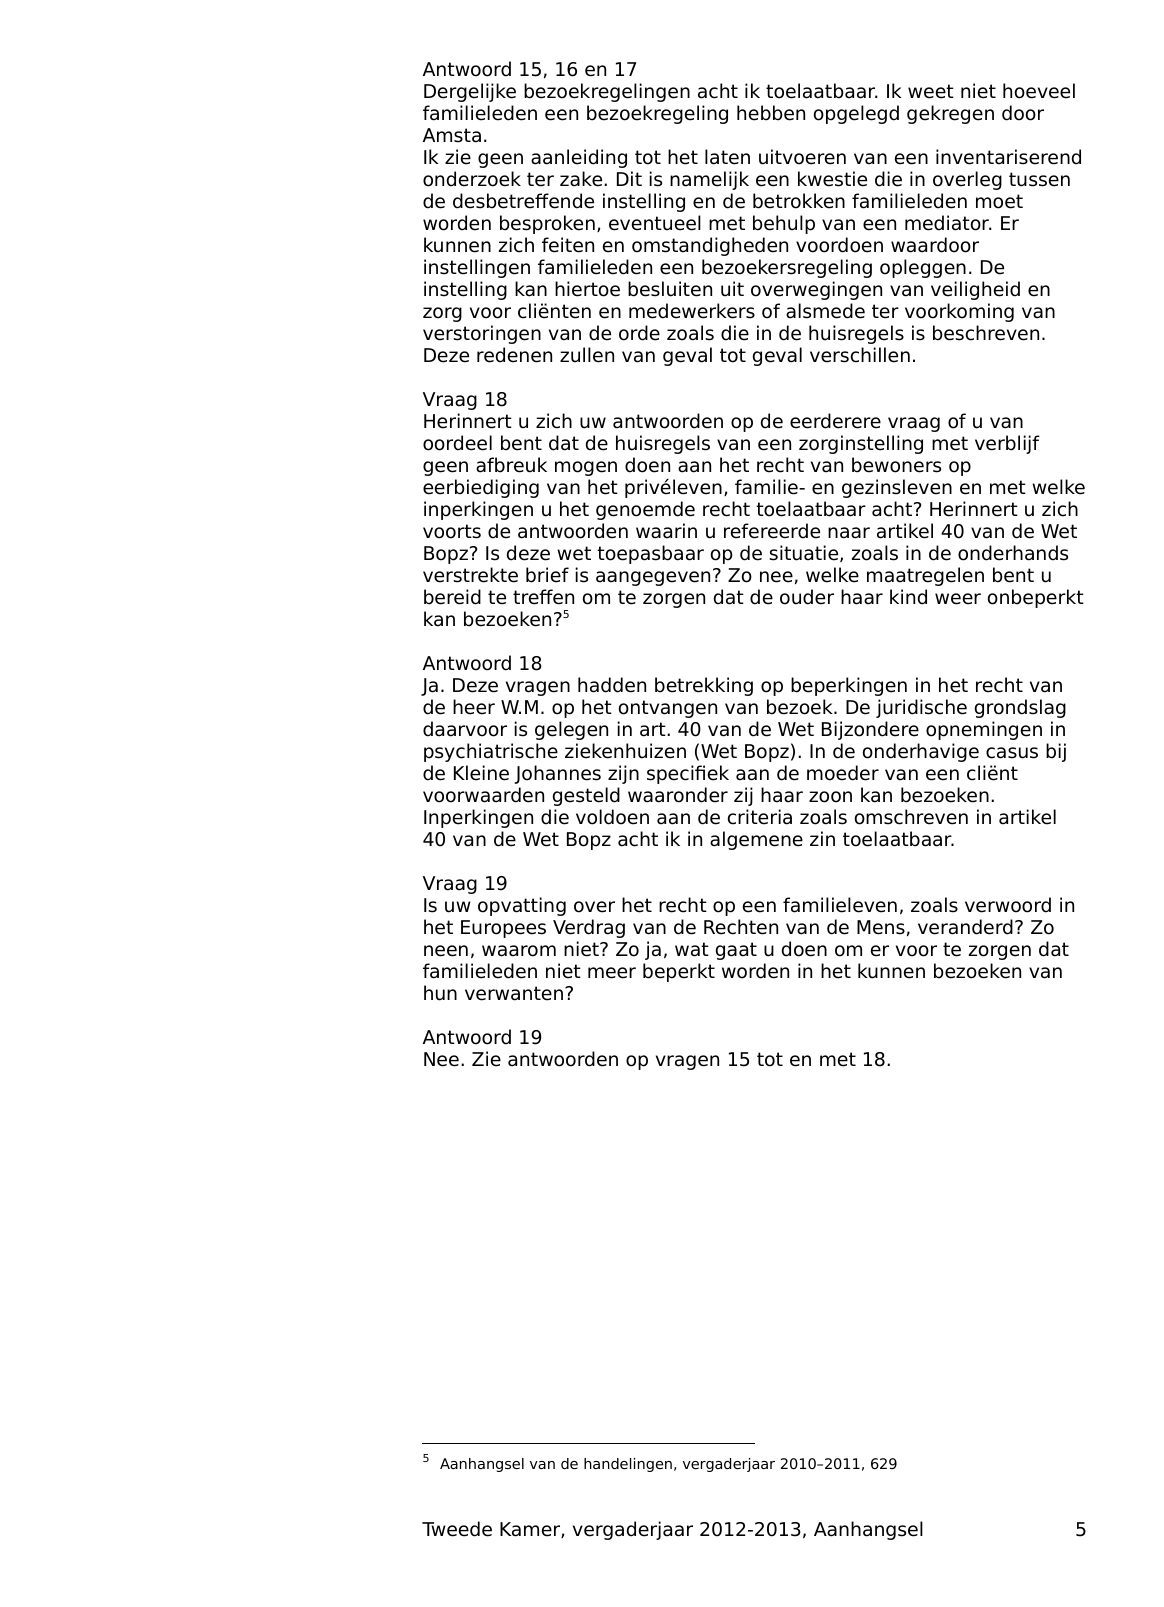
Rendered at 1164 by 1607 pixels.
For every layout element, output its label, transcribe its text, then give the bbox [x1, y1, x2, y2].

text Vraag 19 [422, 873, 1087, 895]
text Dergelijke bezoekregelingen acht ik toelaatbaar. Ik weet niet hoeveel familieleden een bezoekregeling hebben opgelegd gekregen door Amsta. [422, 81, 1087, 147]
text Is uw opvatting over het recht op een familieleven, zoals verwoord in het Europees Verdrag van de Rechten van de Mens, veranderd? Zo neen, waarom niet? Zo ja, wat gaat u doen om er voor te zorgen dat familieleden niet meer beperkt worden in het kunnen bezoeken van hun verwanten? [422, 895, 1087, 1005]
text Ja. Deze vragen hadden betrekking op beperkingen in het recht van de heer W.M. op het ontvangen van bezoek. De juridische grondslag daarvoor is gelegen in art. 40 van de Wet Bijzondere opnemingen in psychiatrische ziekenhuizen (Wet Bopz). In de onderhavige casus bij de Kleine Johannes zijn specifiek aan de moeder van een cliënt voorwaarden gesteld waaronder zij haar zoon kan bezoeken. Inperkingen die voldoen aan de criteria zoals omschreven in artikel 40 van de Wet Bopz acht ik in algemene zin toelaatbaar. [422, 675, 1087, 851]
text Antwoord 15, 16 en 17 [422, 59, 1087, 81]
text Aanhangsel van de handelingen, vergaderjaar 2010–2011, 629 [422, 1452, 1087, 1474]
text Antwoord 19 [422, 1027, 1087, 1049]
text Ik zie geen aanleiding tot het laten uitvoeren van een inventariserend onderzoek ter zake. Dit is namelijk een kwestie die in overleg tussen de desbetreffende instelling en de betrokken familieleden moet worden besproken, eventueel met behulp van een mediator. Er kunnen zich feiten en omstandigheden voordoen waardoor instellingen familieleden een bezoekersregeling opleggen. De instelling kan hiertoe besluiten uit overwegingen van veiligheid en zorg voor cliënten en medewerkers of alsmede ter voorkoming van verstoringen van de orde zoals die in de huisregels is beschreven. Deze redenen zullen van geval tot geval verschillen. [422, 147, 1087, 367]
text Nee. Zie antwoorden op vragen 15 tot en met 18. [422, 1049, 1087, 1071]
text Herinnert u zich uw antwoorden op de eerderere vraag of u van oordeel bent dat de huisregels van een zorginstelling met verblijf geen afbreuk mogen doen aan het recht van bewoners op eerbiediging van het privéleven, familie- en gezinsleven en met welke inperkingen u het genoemde recht toelaatbaar acht? Herinnert u zich voorts de antwoorden waarin u refereerde naar artikel 40 van de Wet Bopz? Is deze wet toepasbaar op de situatie, zoals in de onderhands verstrekte brief is aangegeven? Zo nee, welke maatregelen bent u bereid te treffen om te zorgen dat de ouder haar kind weer onbeperkt kan bezoeken? [422, 411, 1087, 631]
text Antwoord 18 [422, 653, 1087, 675]
text Vraag 18 [422, 389, 1087, 411]
